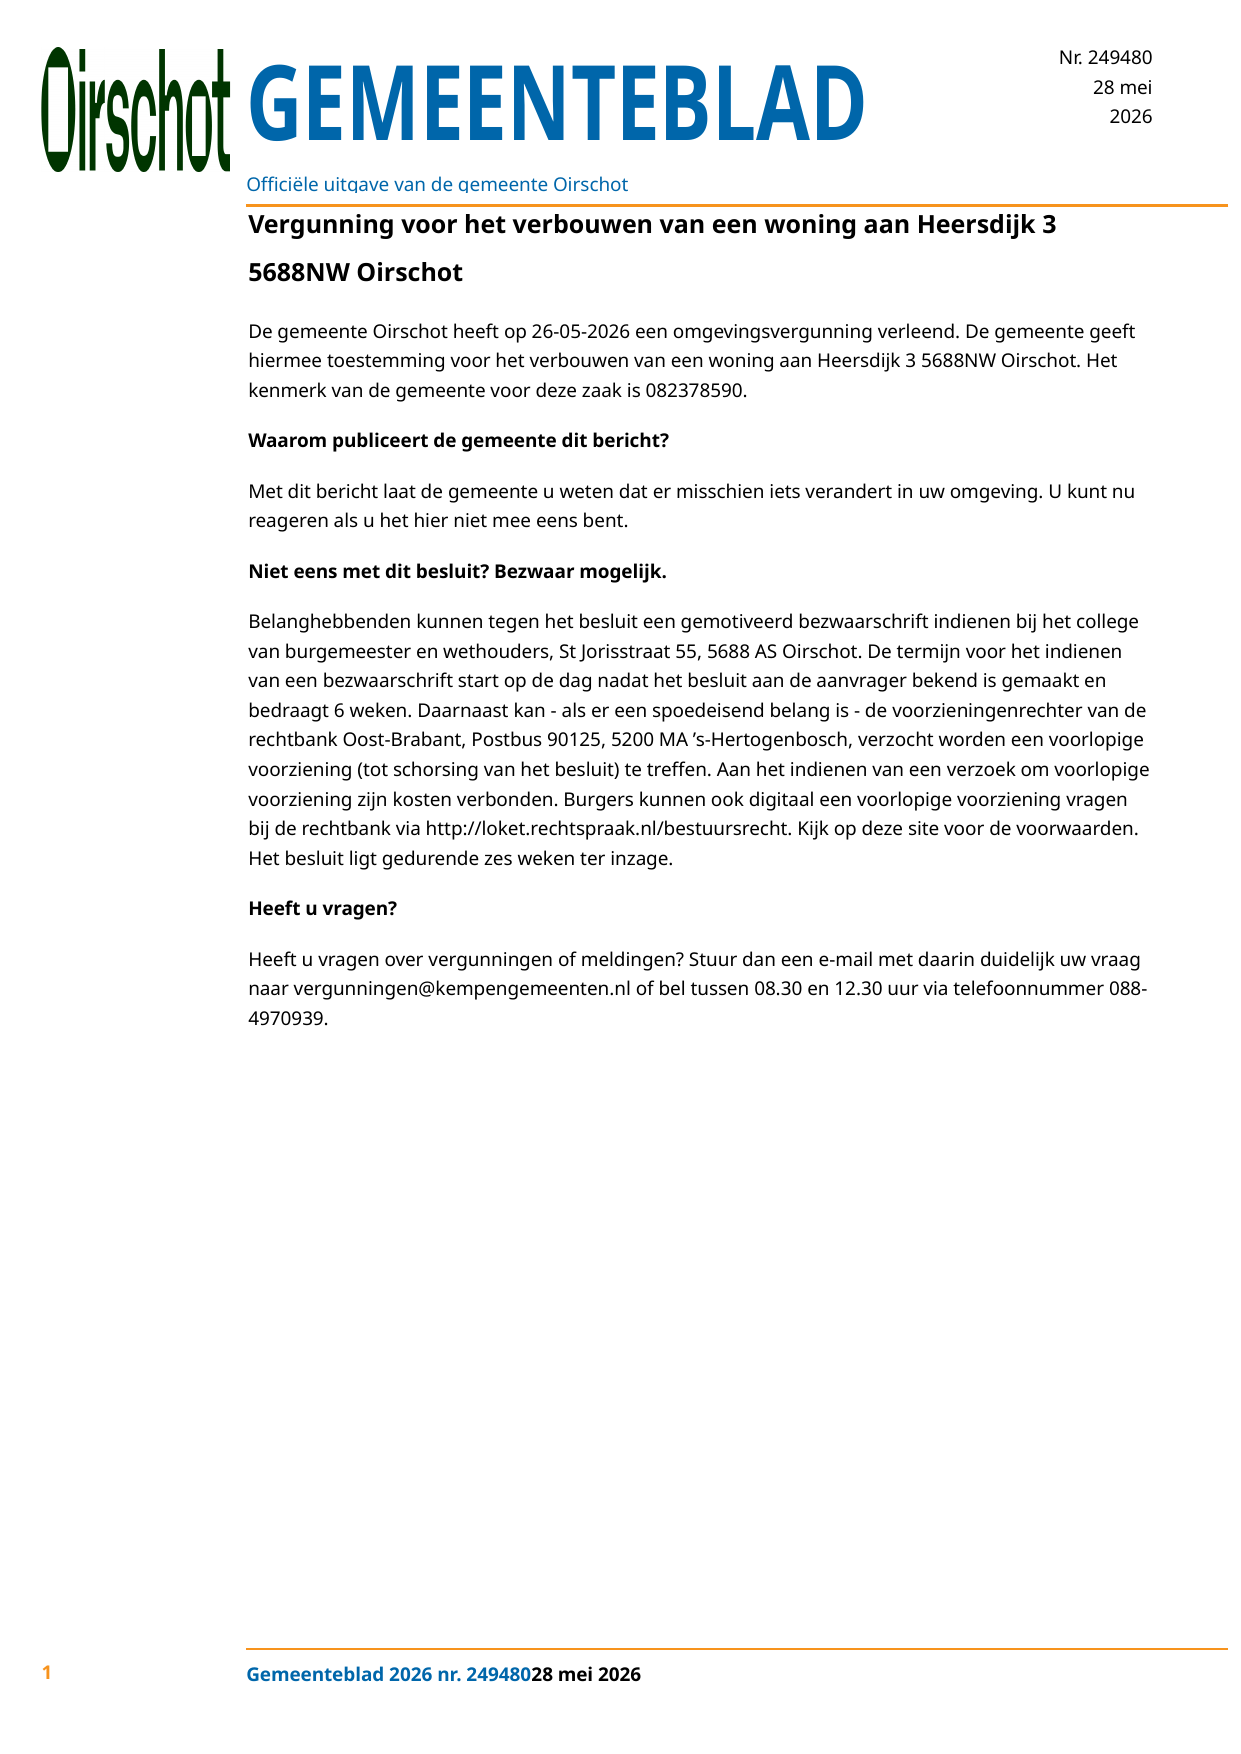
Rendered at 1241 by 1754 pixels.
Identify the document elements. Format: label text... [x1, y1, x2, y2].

text Heeft u vragen over vergunningen of meldingen? Stuur dan een e-mail met daarin duidelijk uw vraag naar vergunningen@kempengemeenten.nl of bel tussen 08.30 en 12.30 uur via telefoonnummer 088-4970939. [248, 946, 1152, 1031]
text Met dit bericht laat de gemeente u weten dat er misschien iets verandert in uw omgeving. U kunt nu reageren als u het hier niet mee eens bent. [248, 478, 1152, 533]
picture [41, 47, 231, 172]
text De gemeente Oirschot heeft op 26-05-2026 een omgevingsvergunning verleend. De gemeente geeft hiermee toestemming voor het verbouwen van een woning aan Heersdijk 3 5688NW Oirschot. Het kenmerk van de gemeente voor deze zaak is 082378590. [248, 318, 1152, 403]
text Vergunning voor het verbouwen van een woning aan Heersdijk 3 5688NW Oirschot [248, 207, 1152, 288]
text Heeft u vragen? [248, 895, 1152, 921]
text Waarom publiceert de gemeente dit bericht? [248, 427, 1152, 453]
text Niet eens met dit besluit? Bezwaar mogelijk. [248, 558, 1152, 584]
text Belanghebbenden kunnen tegen het besluit een gemotiveerd bezwaarschrift indienen bij het college van burgemeester en wethouders, St Jorisstraat 55, 5688 AS Oirschot. De termijn voor het indienen van een bezwaarschrift start op de dag nadat het besluit aan de aanvrager bekend is gemaakt en bedraagt 6 weken. Daarnaast kan - als er een spoedeisend belang is - de voorzieningenrechter van de rechtbank Oost-Brabant, Postbus 90125, 5200 MA ’s-Hertogenbosch, verzocht worden een voorlopige voorziening (tot schorsing van het besluit) te treffen. Aan het indienen van een verzoek om voorlopige voorziening zijn kosten verbonden. Burgers kunnen ook digitaal een voorlopige voorziening vragen bij de rechtbank via http://loket.rechtspraak.nl/bestuursrecht. Kijk op deze site voor de voorwaarden. Het besluit ligt gedurende zes weken ter inzage. [248, 608, 1152, 871]
